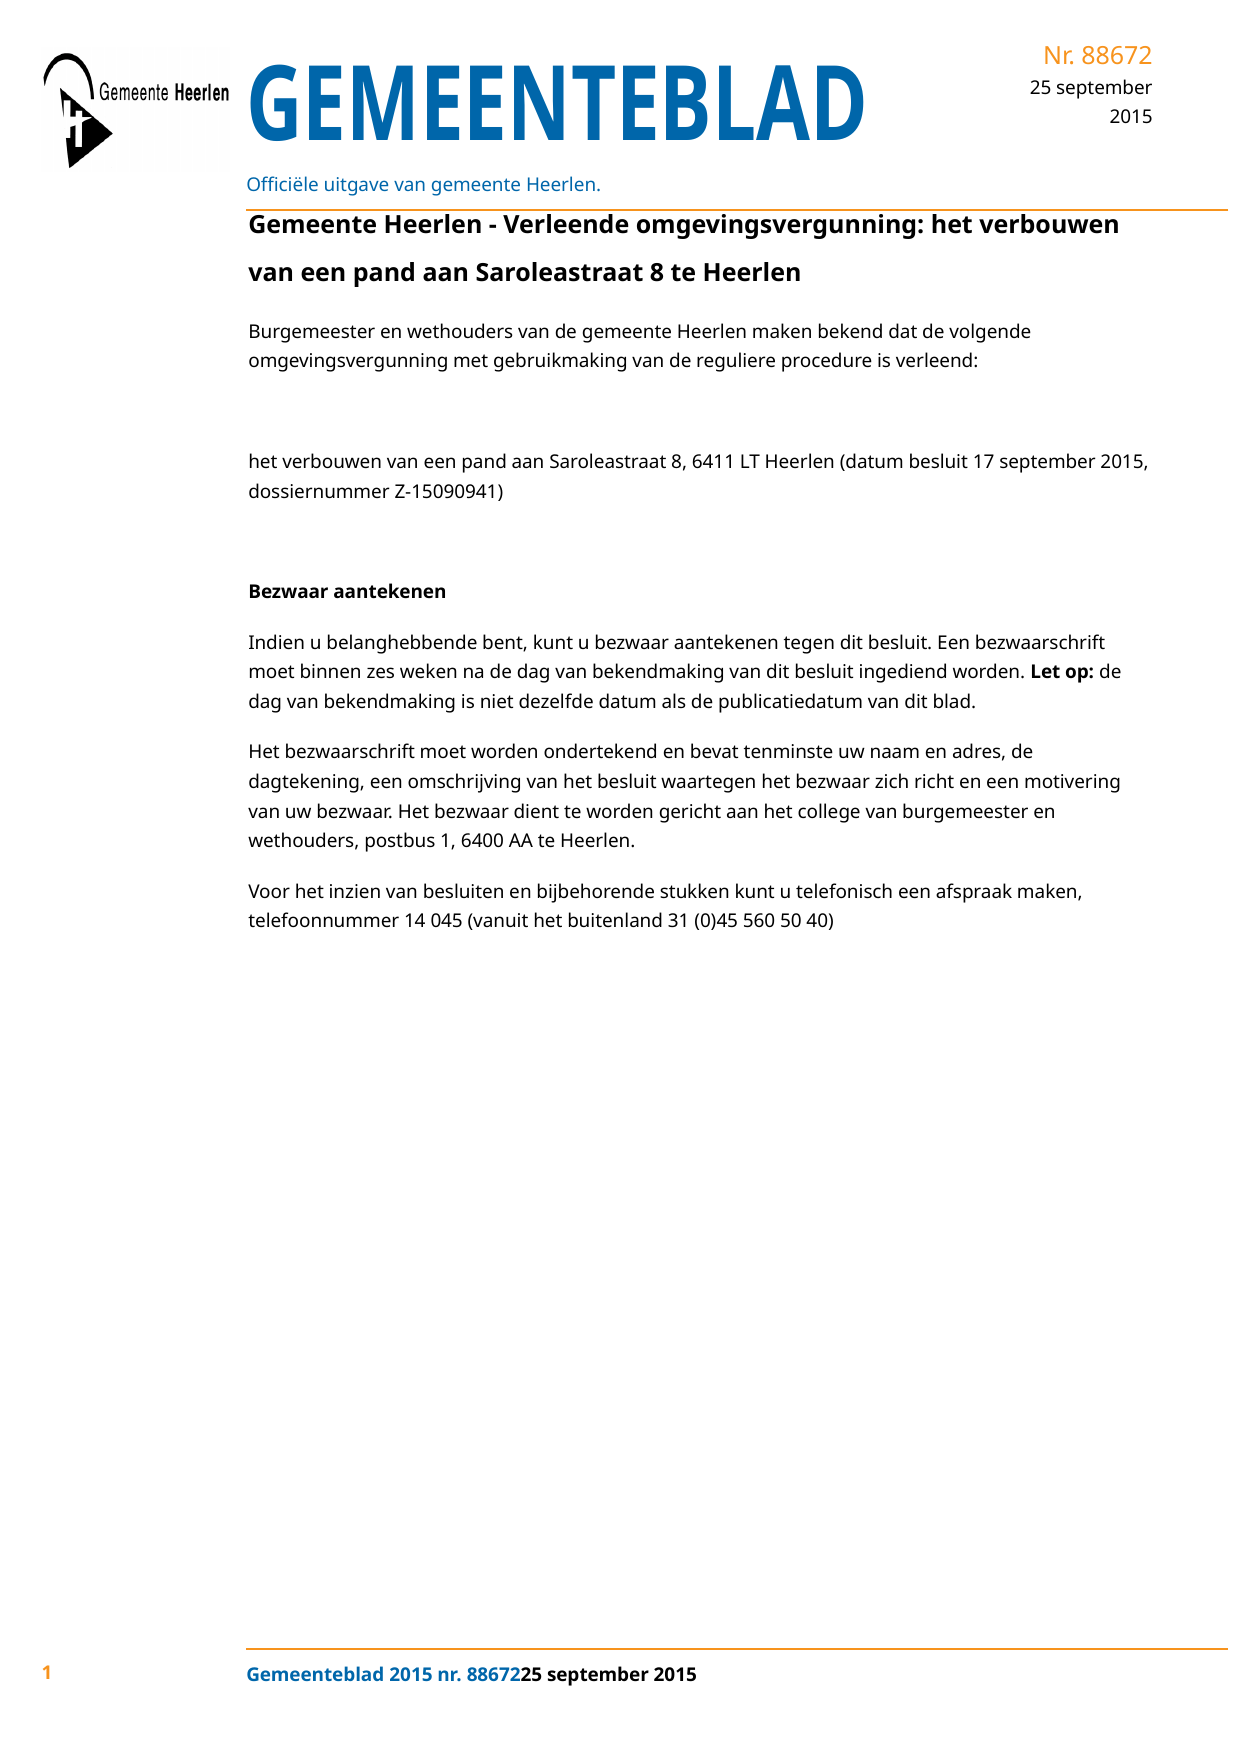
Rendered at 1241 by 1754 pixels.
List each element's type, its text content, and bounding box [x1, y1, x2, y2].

text Indien u belanghebbende bent, kunt u bezwaar aantekenen tegen dit besluit. Een bezwaarschrift moet binnen zes weken na de dag van bekendmaking van dit besluit ingediend worden. Let op: de dag van bekendmaking is niet dezelfde datum als de publicatiedatum van dit blad. [248, 629, 1152, 714]
text Gemeente Heerlen - Verleende omgevingsvergunning: het verbouwen van een pand aan Saroleastraat 8 te Heerlen [248, 211, 1152, 288]
text het verbouwen van een pand aan Saroleastraat 8, 6411 LT Heerlen (datum besluit 17 september 2015, dossiernummer Z-15090941) [248, 448, 1152, 504]
text Het bezwaarschrift moet worden ondertekend en bevat tenminste uw naam en adres, de dagtekening, een omschrijving van het besluit waartegen het bezwaar zich richt en een motivering van uw bezwaar. Het bezwaar dient te worden gericht aan het college van burgemeester en wethouders, postbus 1, 6400 AA te Heerlen. [248, 739, 1152, 853]
text Voor het inzien van besluiten en bijbehorende stukken kunt u telefonisch een afspraak maken, telefoonnummer 14 045 (vanuit het buitenland 31 (0)45 560 50 40) [248, 878, 1152, 933]
text Bezwaar aantekenen [248, 579, 1152, 604]
text Burgemeester en wethouders van de gemeente Heerlen maken bekend dat de volgende omgevingsvergunning met gebruikmaking van de reguliere procedure is verleend: [248, 318, 1152, 373]
picture [41, 47, 231, 172]
